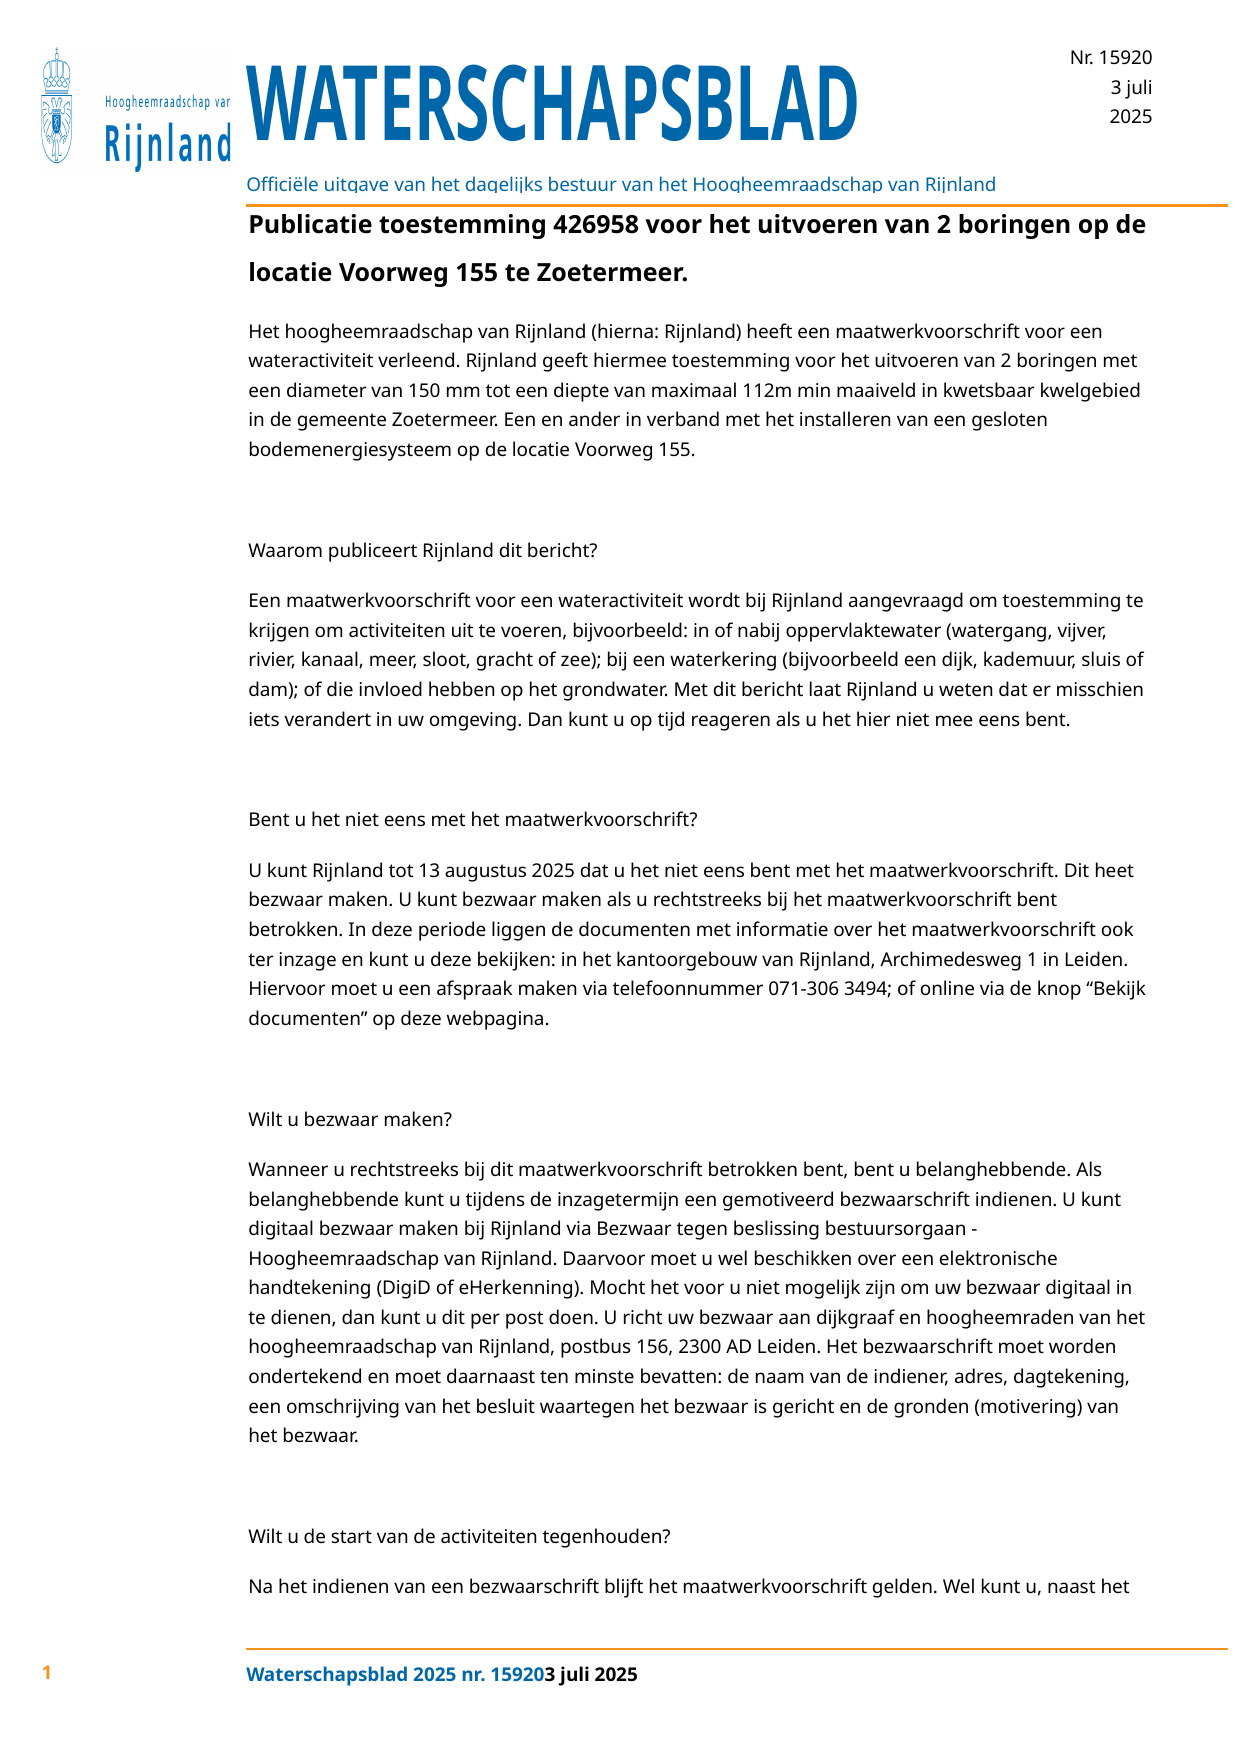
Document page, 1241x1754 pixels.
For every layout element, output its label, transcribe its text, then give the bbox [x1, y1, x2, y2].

text Het hoogheemraadschap van Rijnland (hierna: Rijnland) heeft een maatwerkvoorschrift voor een wateractiviteit verleend. Rijnland geeft hiermee toestemming voor het uitvoeren van 2 boringen met een diameter van 150 mm tot een diepte van maximaal 112m min maaiveld in kwetsbaar kwelgebied in de gemeente Zoetermeer. Een en ander in verband met het installeren van een gesloten bodemenergiesysteem op de locatie Voorweg 155. [248, 318, 1152, 462]
text Publicatie toestemming 426958 voor het uitvoeren van 2 boringen op de locatie Voorweg 155 te Zoetermeer. [248, 207, 1152, 288]
text Bent u het niet eens met het maatwerkvoorschrift? [248, 807, 1152, 832]
text Waarom publiceert Rijnland dit bericht? [248, 537, 1152, 563]
text Een maatwerkvoorschrift voor een wateractiviteit wordt bij Rijnland aangevraagd om toestemming te krijgen om activiteiten uit te voeren, bijvoorbeeld: in of nabij oppervlaktewater (watergang, vijver, rivier, kanaal, meer, sloot, gracht of zee); bij een waterkering (bijvoorbeeld een dijk, kademuur, sluis of dam); of die invloed hebben op het grondwater. Met dit bericht laat Rijnland u weten dat er misschien iets verandert in uw omgeving. Dan kunt u op tijd reageren als u het hier niet mee eens bent. [248, 587, 1152, 732]
text U kunt Rijnland tot 13 augustus 2025 dat u het niet eens bent met het maatwerkvoorschrift. Dit heet bezwaar maken. U kunt bezwaar maken als u rechtstreeks bij het maatwerkvoorschrift bent betrokken. In deze periode liggen de documenten met informatie over het maatwerkvoorschrift ook ter inzage en kunt u deze bekijken: in het kantoorgebouw van Rijnland, Archimedesweg 1 in Leiden. Hiervoor moet u een afspraak maken via telefoonnummer 071-306 3494; of online via de knop “Bekijk documenten” op deze webpagina. [248, 857, 1152, 1031]
text Wanneer u rechtstreeks bij dit maatwerkvoorschrift betrokken bent, bent u belanghebbende. Als belanghebbende kunt u tijdens de inzagetermijn een gemotiveerd bezwaarschrift indienen. U kunt digitaal bezwaar maken bij Rijnland via Bezwaar tegen beslissing bestuursorgaan - Hoogheemraadschap van Rijnland. Daarvoor moet u wel beschikken over een elektronische handtekening (DigiD of eHerkenning). Mocht het voor u niet mogelijk zijn om uw bezwaar digitaal in te dienen, dan kunt u dit per post doen. U richt uw bezwaar aan dijkgraaf en hoogheemraden van het hoogheemraadschap van Rijnland, postbus 156, 2300 AD Leiden. Het bezwaarschrift moet worden ondertekend en moet daarnaast ten minste bevatten: de naam van de indiener, adres, dagtekening, een omschrijving van het besluit waartegen het bezwaar is gericht en de gronden (motivering) van het bezwaar. [248, 1156, 1152, 1448]
picture [41, 47, 231, 172]
text Na het indienen van een bezwaarschrift blijft het maatwerkvoorschrift gelden. Wel kunt u, naast het [248, 1574, 1152, 1599]
text Wilt u bezwaar maken? [248, 1106, 1152, 1132]
text Wilt u de start van de activiteiten tegenhouden? [248, 1523, 1152, 1549]
